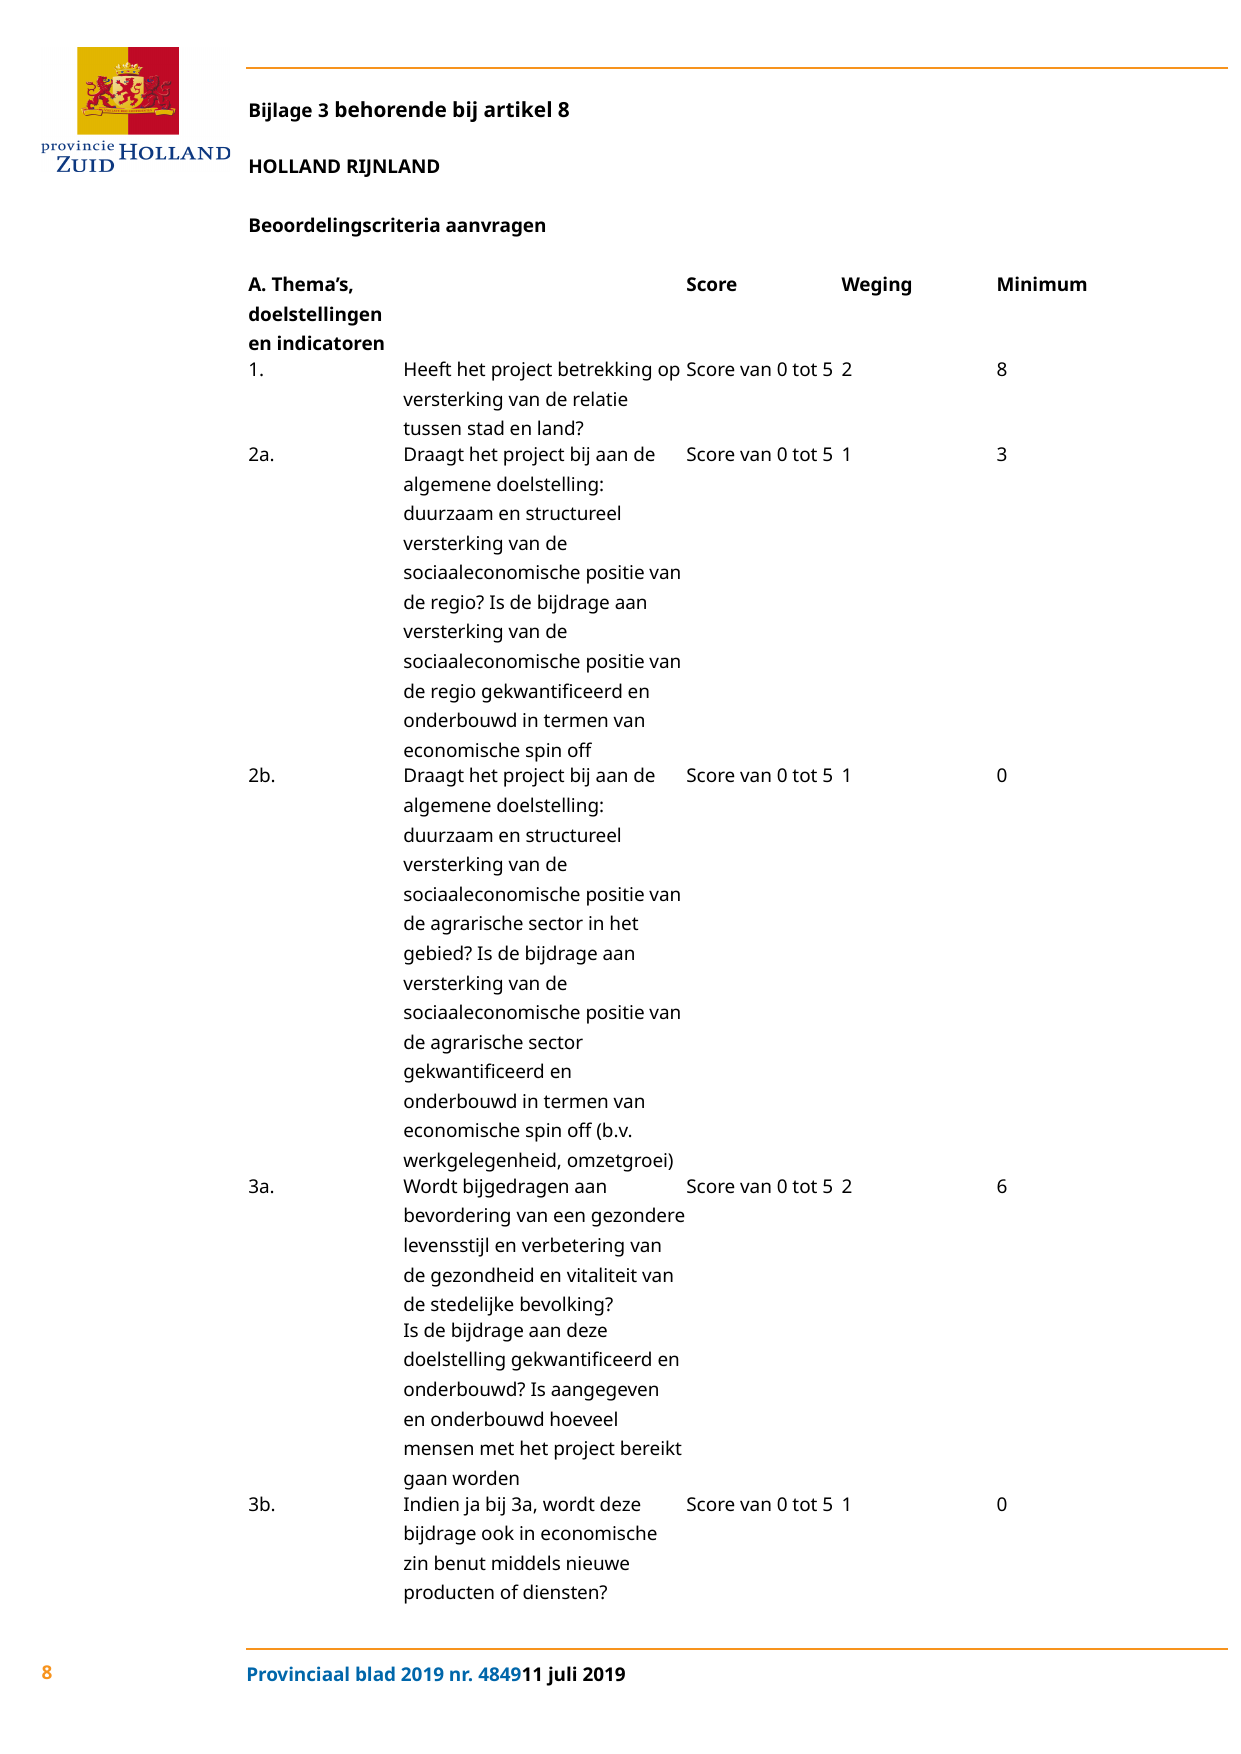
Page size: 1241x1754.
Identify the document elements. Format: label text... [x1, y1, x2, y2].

table_cell 0 [996, 763, 1152, 1173]
table_cell 1 [841, 441, 996, 763]
table_cell Score van 0 tot 5 [686, 356, 841, 441]
table_cell 2 [841, 356, 996, 441]
table_cell Is de bijdrage aan deze doelstelling gekwantificeerd en onderbouwd? Is aangegeven en onderbouwd hoeveel mensen met het project bereikt gaan worden [403, 1317, 686, 1491]
table_cell Score van 0 tot 5 [686, 1173, 841, 1317]
table_cell Draagt het project bij aan de algemene doelstelling: duurzaam en structureel versterking van de sociaaleconomische positie van de agrarische sector in het gebied? Is de bijdrage aan versterking van de sociaaleconomische positie van de agrarische sector gekwantificeerd en onderbouwd in termen van economische spin off (b.v. werkgelegenheid, omzetgroei) [403, 763, 686, 1173]
table_cell 2a. [248, 441, 403, 763]
table_cell [841, 1317, 996, 1491]
table_header Weging [841, 271, 996, 356]
table_header A. Thema’s, doelstellingen en indicatoren [248, 271, 403, 356]
table_cell Heeft het project betrekking op versterking van de relatie tussen stad en land? [403, 356, 686, 441]
table_cell Score van 0 tot 5 [686, 763, 841, 1173]
text HOLLAND RIJNLAND [248, 153, 1152, 179]
table_cell Score van 0 tot 5 [686, 1491, 841, 1605]
text Beoordelingscriteria aanvragen [248, 212, 1152, 238]
table_cell 2 [841, 1173, 996, 1317]
table_cell 0 [996, 1491, 1152, 1605]
table_cell Indien ja bij 3a, wordt deze bijdrage ook in economische zin benut middels nieuwe producten of diensten? [403, 1491, 686, 1605]
table_cell 3 [996, 441, 1152, 763]
text Bijlage 3 behorende bij artikel 8 [248, 95, 1152, 123]
table_cell 2b. [248, 763, 403, 1173]
table_header Minimum [996, 271, 1152, 356]
table_header [403, 271, 686, 356]
table_cell 3a. [248, 1173, 403, 1317]
table_cell 1 [841, 1491, 996, 1605]
table_cell Draagt het project bij aan de algemene doelstelling: duurzaam en structureel versterking van de sociaaleconomische positie van de regio? Is de bijdrage aan versterking van de sociaaleconomische positie van de regio gekwantificeerd en onderbouwd in termen van economische spin off [403, 441, 686, 763]
table_cell [686, 1317, 841, 1491]
table_cell Wordt bijgedragen aan bevordering van een gezondere levensstijl en verbetering van de gezondheid en vitaliteit van de stedelijke bevolking? [403, 1173, 686, 1317]
table_cell [996, 1317, 1152, 1491]
table_cell [248, 1317, 403, 1491]
picture [41, 47, 231, 172]
table_cell Score van 0 tot 5 [686, 441, 841, 763]
table_cell 3b. [248, 1491, 403, 1605]
table_cell 6 [996, 1173, 1152, 1317]
table_cell 1. [248, 356, 403, 441]
table_cell 8 [996, 356, 1152, 441]
table_header Score [686, 271, 841, 356]
table_cell 1 [841, 763, 996, 1173]
